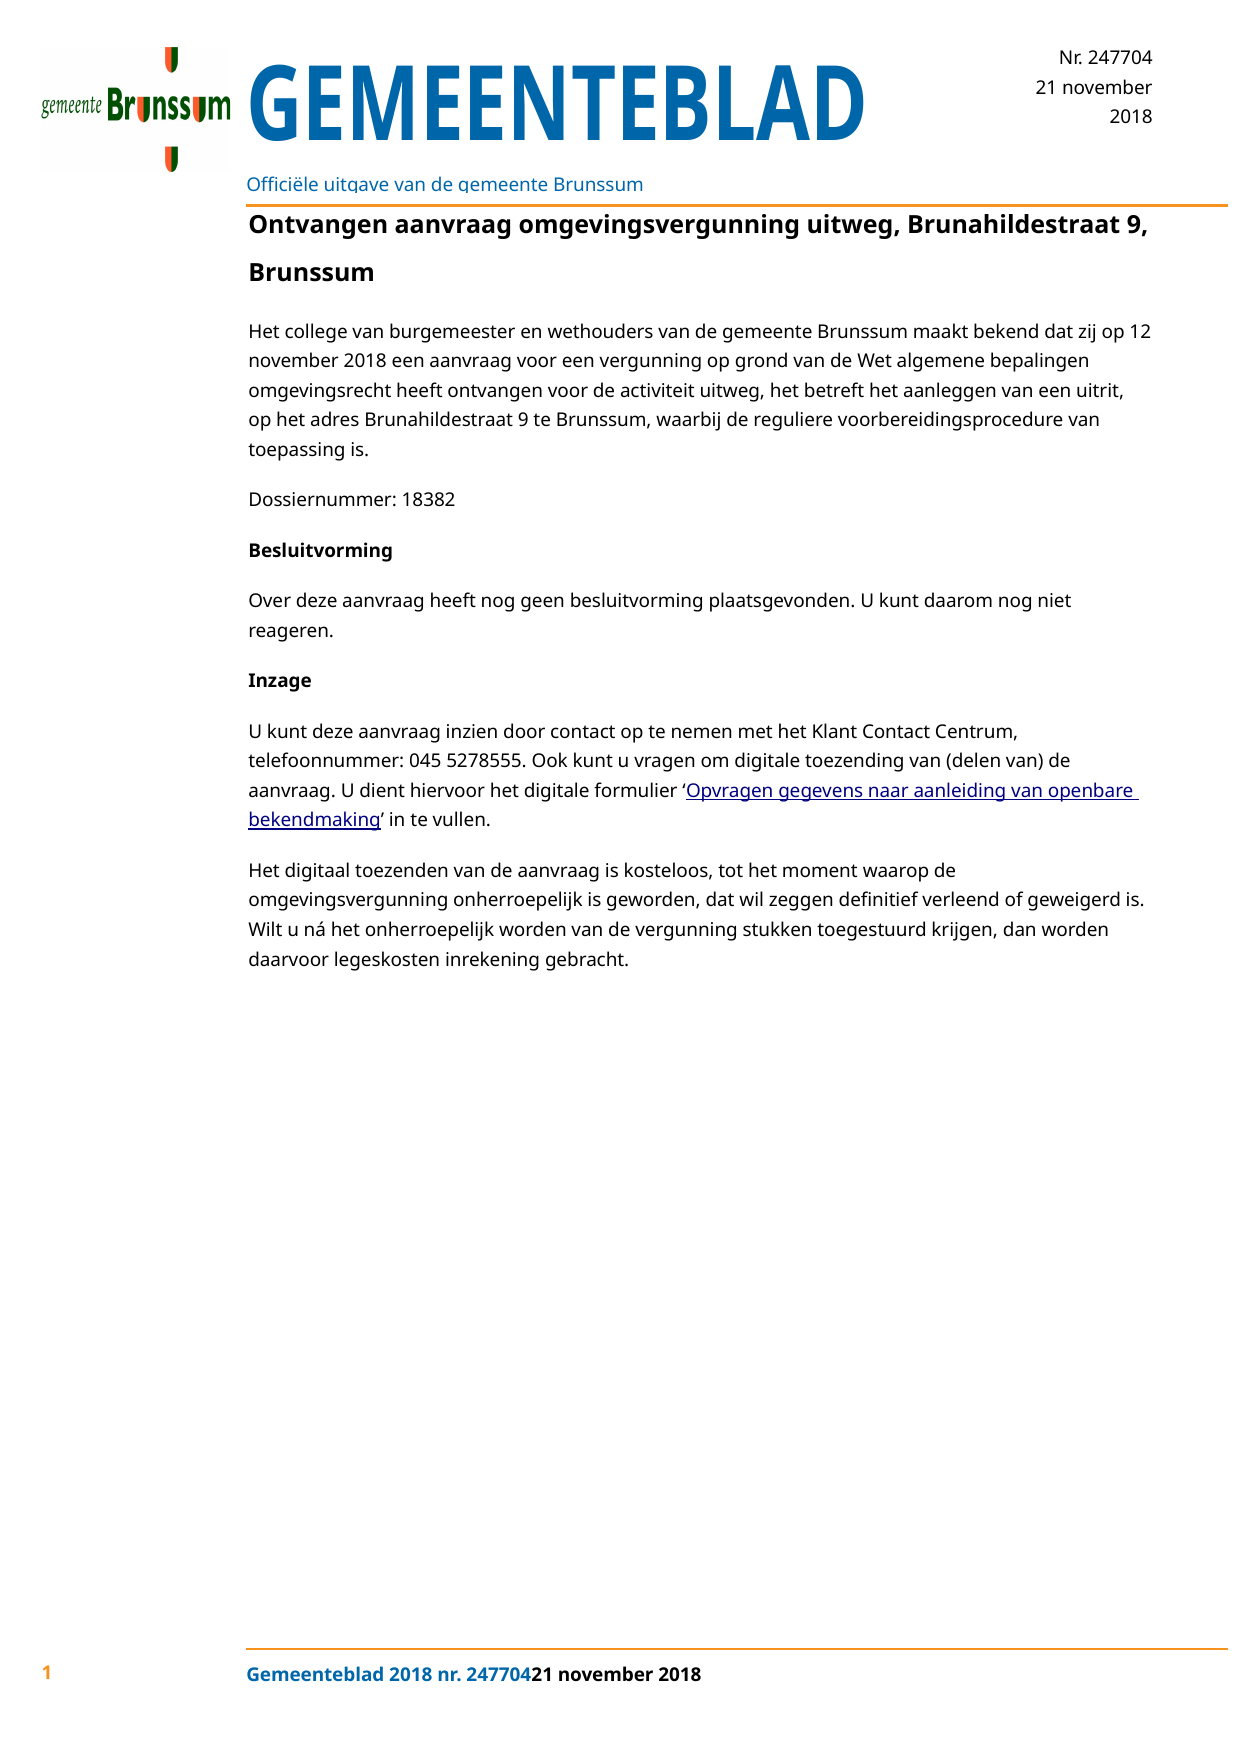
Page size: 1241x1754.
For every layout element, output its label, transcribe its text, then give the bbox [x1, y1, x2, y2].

text Over deze aanvraag heeft nog geen besluitvorming plaatsgevonden. U kunt daarom nog niet reageren. [248, 587, 1152, 643]
text Besluitvorming [248, 537, 1152, 563]
text Ontvangen aanvraag omgevingsvergunning uitweg, Brunahildestraat 9, Brunssum [248, 207, 1152, 288]
text Het digitaal toezenden van de aanvraag is kosteloos, tot het moment waarop de omgevingsvergunning onherroepelijk is geworden, dat wil zeggen definitief verleend of geweigerd is. Wilt u ná het onherroepelijk worden van de vergunning stukken toegestuurd krijgen, dan worden daarvoor legeskosten inrekening gebracht. [248, 857, 1152, 972]
text U kunt deze aanvraag inzien door contact op te nemen met het Klant Contact Centrum, telefoonnummer: 045 5278555. Ook kunt u vragen om digitale toezending van (delen van) de aanvraag. U dient hiervoor het digitale formulier ‘Opvragen gegevens naar aanleiding van openbare bekendmaking’ in te vullen. [248, 718, 1152, 832]
picture [41, 47, 231, 172]
text Het college van burgemeester en wethouders van de gemeente Brunssum maakt bekend dat zij op 12 november 2018 een aanvraag voor een vergunning op grond van de Wet algemene bepalingen omgevingsrecht heeft ontvangen voor de activiteit uitweg, het betreft het aanleggen van een uitrit, op het adres Brunahildestraat 9 te Brunssum, waarbij de reguliere voorbereidingsprocedure van toepassing is. [248, 318, 1152, 462]
text Dossiernummer: 18382 [248, 487, 1152, 512]
text Inzage [248, 667, 1152, 693]
